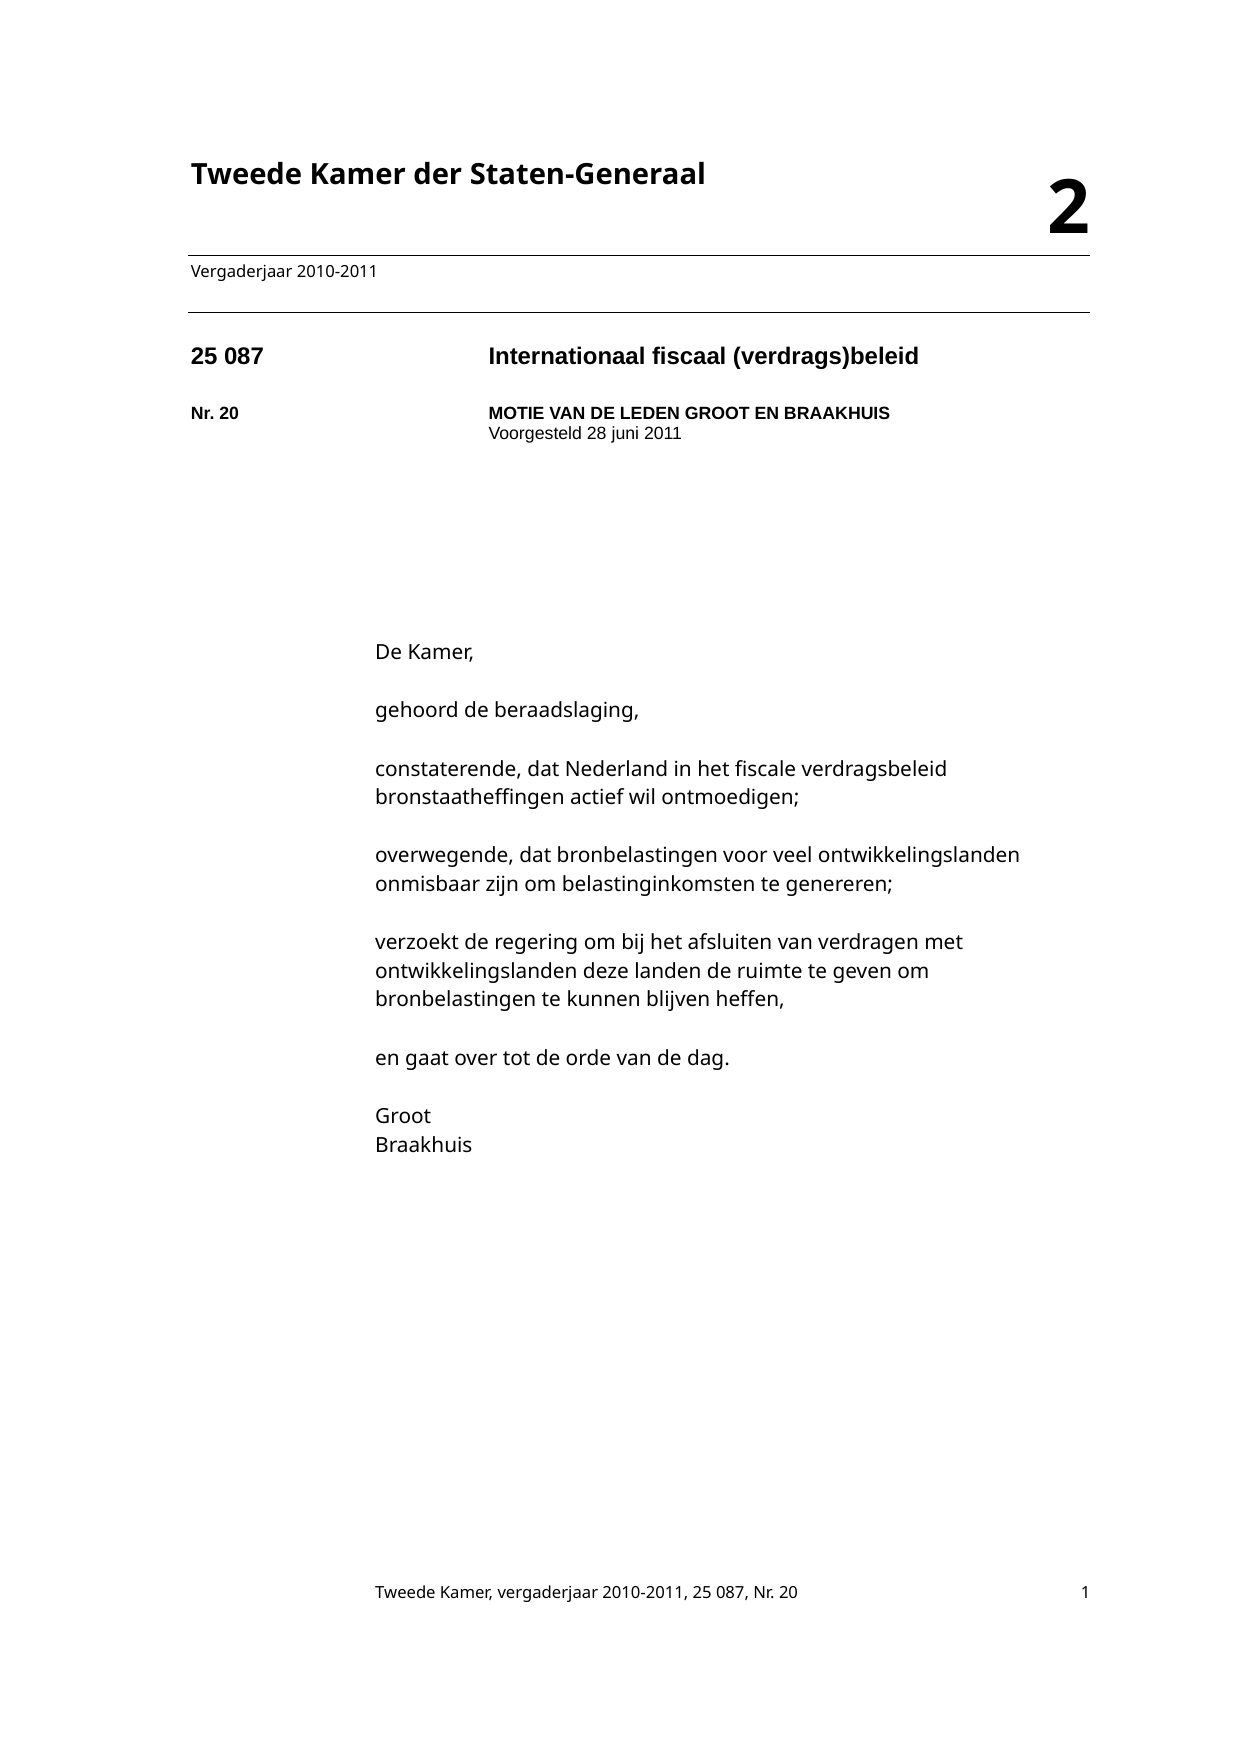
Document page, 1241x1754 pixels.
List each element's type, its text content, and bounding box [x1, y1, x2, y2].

table_cell Nr. 20 [188, 399, 485, 518]
table_cell [188, 313, 485, 339]
table_cell 25 087 [188, 339, 485, 399]
text Braakhuis [375, 1130, 1090, 1158]
table_cell [485, 313, 1090, 339]
table_cell Vergaderjaar 2010-2011 [188, 256, 485, 312]
table_cell Internationaal fiscaal (verdrags)beleid [485, 339, 1090, 399]
text overwegende, dat bronbelastingen voor veel ontwikkelingslanden onmisbaar zijn om belastinginkomsten te genereren; [375, 841, 1090, 897]
table_cell [485, 256, 1090, 312]
table_header Tweede Kamer der Staten-Generaal [188, 150, 909, 255]
text constaterende, dat Nederland in het fiscale verdragsbeleid bronstaatheffingen actief wil ontmoedigen; [375, 754, 1090, 811]
text Groot [375, 1101, 1090, 1130]
text en gaat over tot de orde van de dag. [375, 1043, 1090, 1071]
text De Kamer, [375, 637, 1090, 665]
text verzoekt de regering om bij het afsluiten van verdragen met ontwikkelingslanden deze landen de ruimte te geven om bronbelastingen te kunnen blijven heffen, [375, 927, 1090, 1013]
text gehoord de beraadslaging, [375, 695, 1090, 724]
table_cell MOTIE VAN DE LEDEN GROOT EN BRAAKHUIS Voorgesteld 28 juni 2011 [485, 399, 1090, 518]
table_header 2 [910, 150, 1090, 255]
